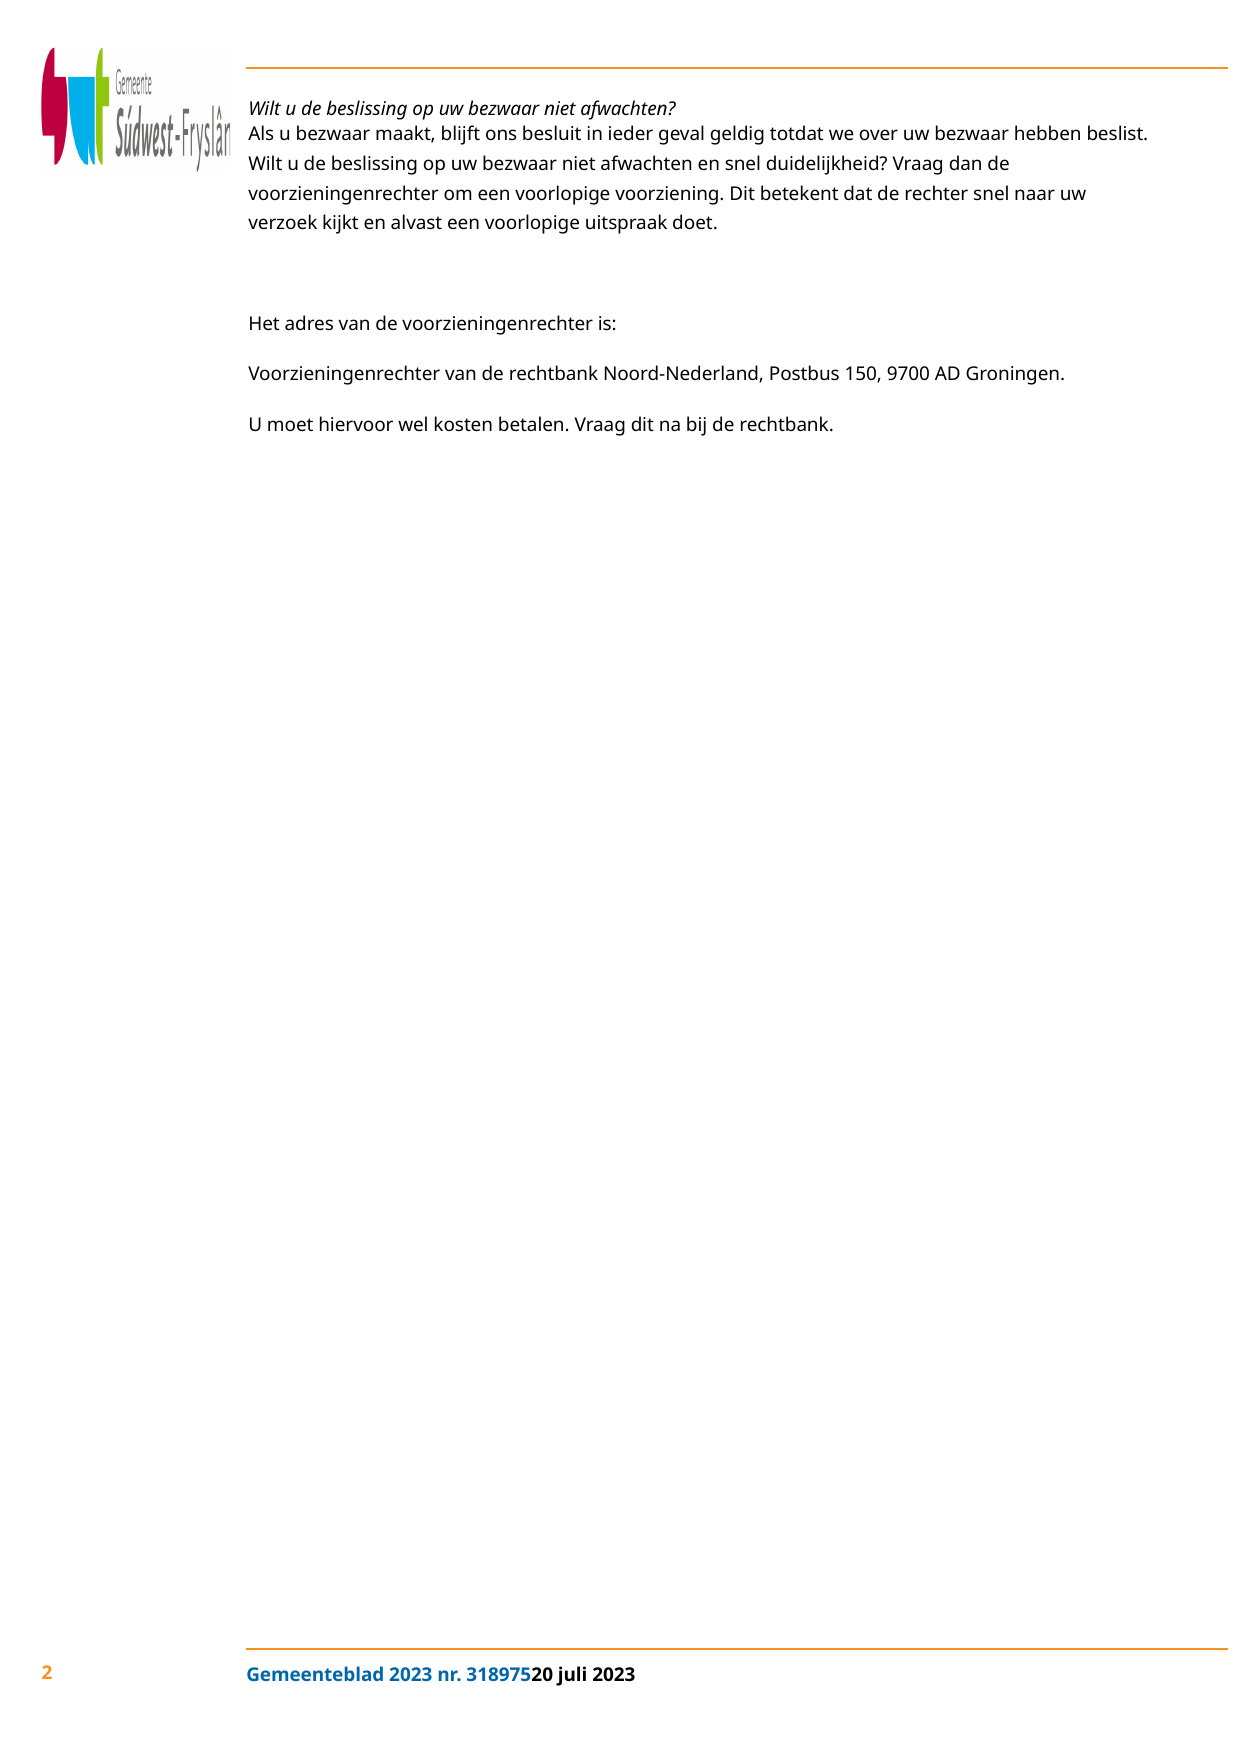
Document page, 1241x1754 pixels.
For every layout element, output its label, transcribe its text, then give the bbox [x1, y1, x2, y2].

text Het adres van de voorzieningenrechter is: [248, 310, 1152, 336]
text U moet hiervoor wel kosten betalen. Vraag dit na bij de rechtbank. [248, 411, 1152, 437]
picture [41, 47, 231, 172]
text Als u bezwaar maakt, blijft ons besluit in ieder geval geldig totdat we over uw bezwaar hebben beslist. Wilt u de beslissing op uw bezwaar niet afwachten en snel duidelijkheid? Vraag dan de voorzieningenrechter om een voorlopige voorziening. Dit betekent dat de rechter snel naar uw verzoek kijkt en alvast een voorlopige uitspraak doet. [248, 121, 1152, 235]
text Wilt u de beslissing op uw bezwaar niet afwachten? [248, 95, 1152, 121]
text Voorzieningenrechter van de rechtbank Noord-Nederland, Postbus 150, 9700 AD Groningen. [248, 361, 1152, 386]
